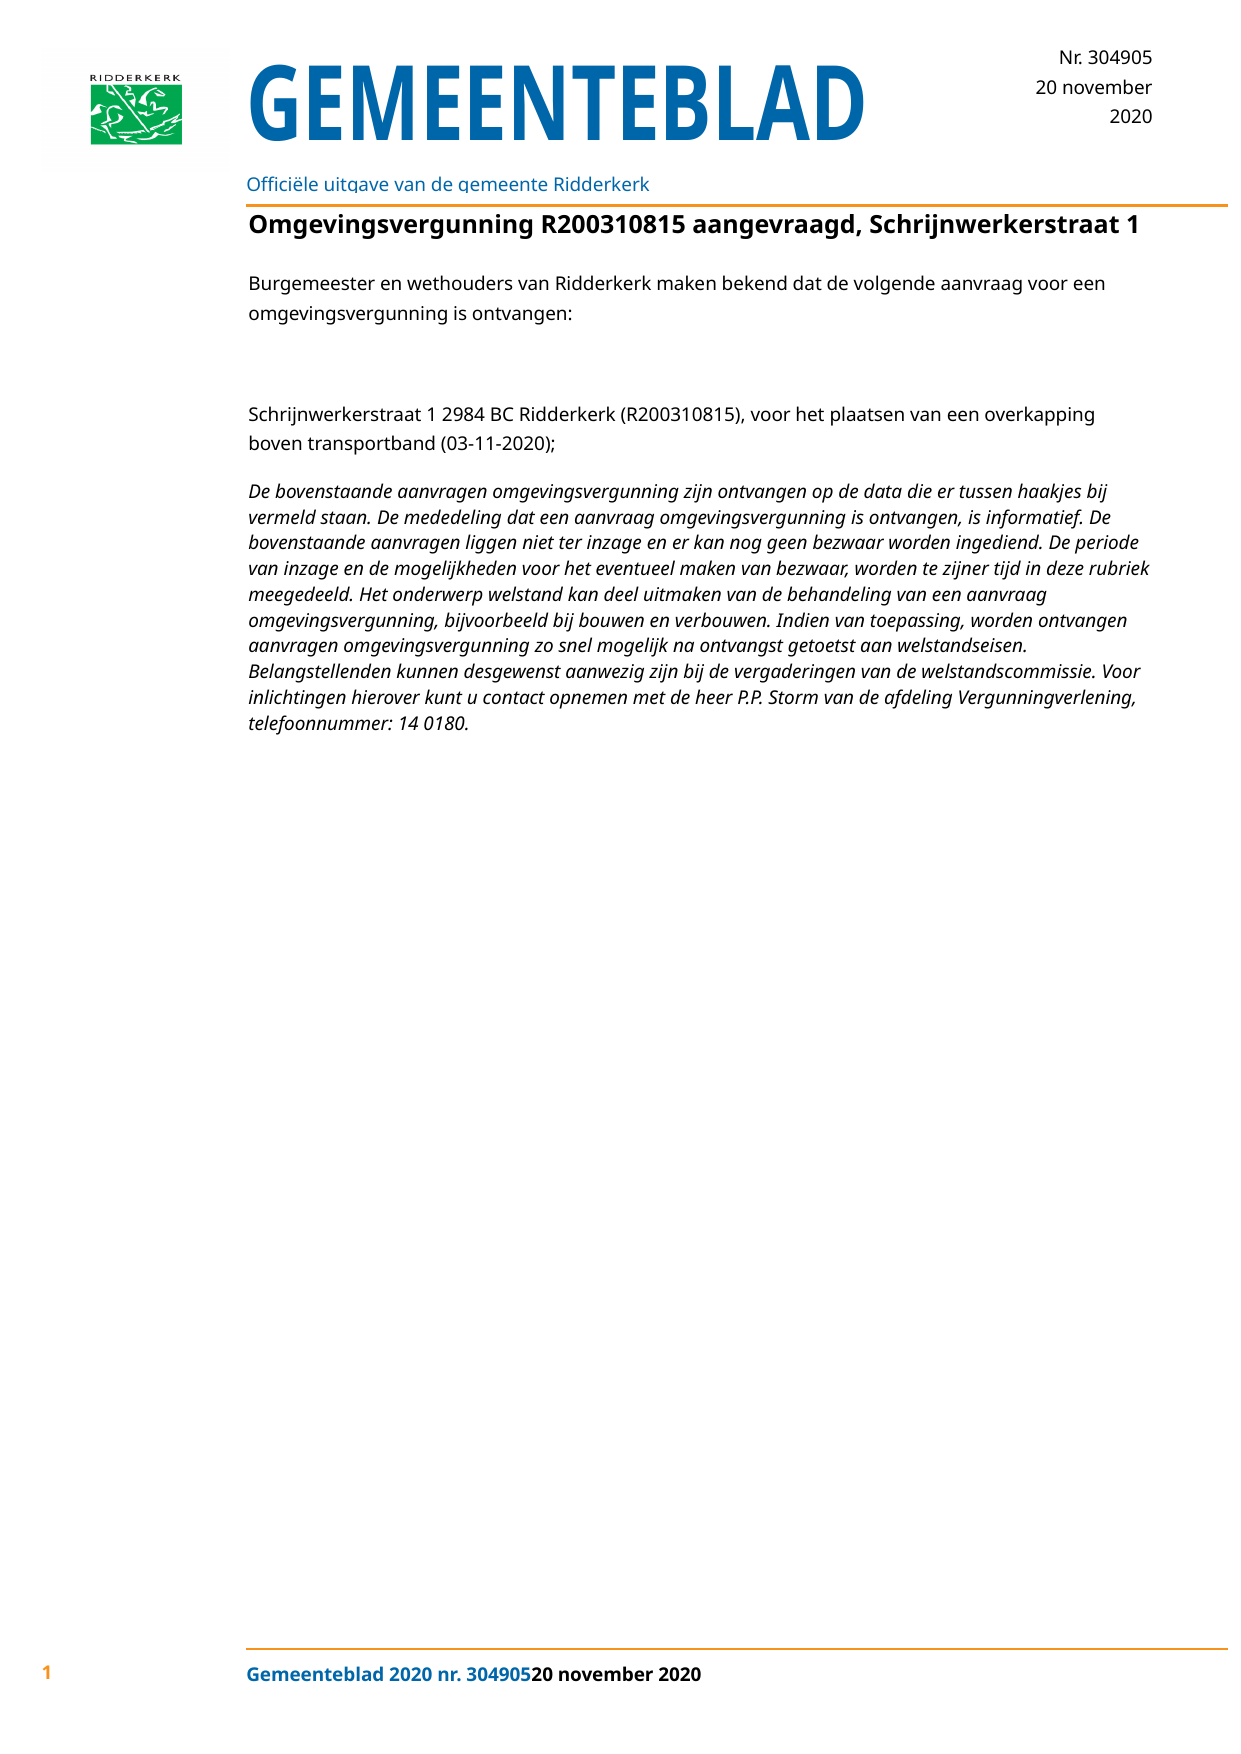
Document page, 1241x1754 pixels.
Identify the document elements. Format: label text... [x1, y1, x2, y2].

text Omgevingsvergunning R200310815 aangevraagd, Schrijnwerkerstraat 1 [248, 207, 1152, 241]
text Burgemeester en wethouders van Ridderkerk maken bekend dat de volgende aanvraag voor een omgevingsvergunning is ontvangen: [248, 270, 1152, 326]
text De bovenstaande aanvragen omgevingsvergunning zijn ontvangen op de data die er tussen haakjes bij vermeld staan. De mededeling dat een aanvraag omgevingsvergunning is ontvangen, is informatief. De bovenstaande aanvragen liggen niet ter inzage en er kan nog geen bezwaar worden ingediend. De periode van inzage en de mogelijkheden voor het eventueel maken van bezwaar, worden te zijner tijd in deze rubriek meegedeeld. Het onderwerp welstand kan deel uitmaken van de behandeling van een aanvraag omgevingsvergunning, bijvoorbeeld bij bouwen en verbouwen. Indien van toepassing, worden ontvangen aanvragen omgevingsvergunning zo snel mogelijk na ontvangst getoetst aan welstandseisen. Belangstellenden kunnen desgewenst aanwezig zijn bij de vergaderingen van de welstandscommissie. Voor inlichtingen hierover kunt u contact opnemen met de heer P.P. Storm van de afdeling Vergunningverlening, telefoonnummer: 14 0180. [248, 478, 1152, 735]
text Schrijnwerkerstraat 1 2984 BC Ridderkerk (R200310815), voor het plaatsen van een overkapping boven transportband (03-11-2020); [248, 401, 1152, 456]
picture [41, 47, 231, 172]
